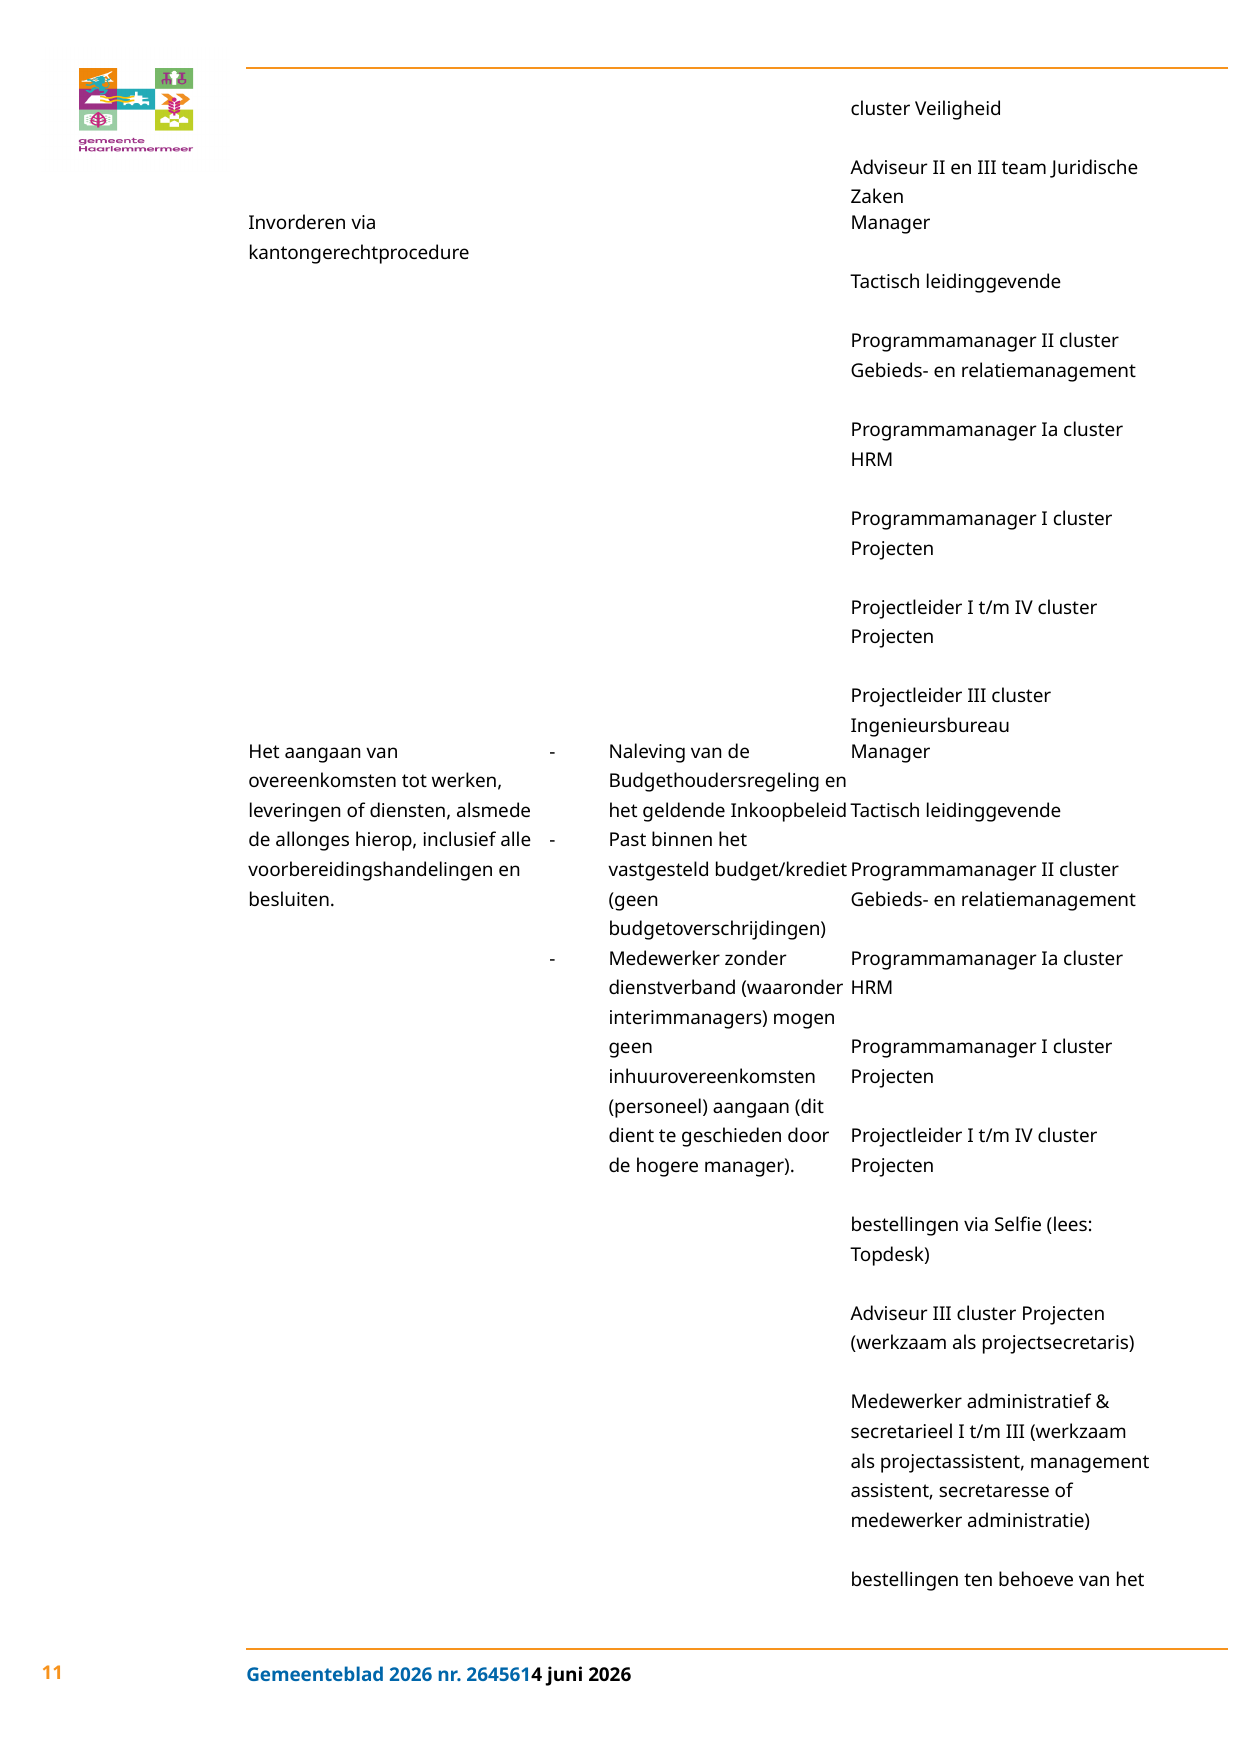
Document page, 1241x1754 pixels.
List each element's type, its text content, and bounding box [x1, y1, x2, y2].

table_cell [549, 209, 850, 738]
table_cell [549, 95, 850, 209]
table_cell [248, 95, 549, 209]
table_cell Invorderen via kantongerechtprocedure [248, 209, 549, 738]
table_cell Manager Tactisch leidinggevende Programmamanager II cluster Gebieds- en relatiemanagement Programmamanager Ia cluster HRM Programmamanager I cluster Projecten Projectleider I t/m IV cluster Projecten Projectleider III cluster Ingenieursbureau [850, 209, 1152, 738]
picture [41, 47, 231, 172]
table_cell Manager Tactisch leidinggevende Programmamanager II cluster Gebieds- en relatiemanagement Programmamanager Ia cluster HRM Programmamanager I cluster Projecten Projectleider I t/m IV cluster Projecten bestellingen via Selfie (lees: Topdesk) Adviseur III cluster Projecten (werkzaam als projectsecretaris) Medewerker administratief & secretarieel I t/m III (werkzaam als projectassistent, management assistent, secretaresse of medewerker administratie) bestellingen ten behoeve van het [850, 738, 1152, 1592]
table_cell cluster Veiligheid Adviseur II en III team Juridische Zaken [850, 95, 1152, 209]
table_cell Naleving van de Budgethoudersregeling en het geldende Inkoopbeleid Past binnen het vastgesteld budget/krediet (geen budgetoverschrijdingen) Medewerker zonder dienstverband (waaronder interimmanagers) mogen geen inhuurovereenkomsten (personeel) aangaan (dit dient te geschieden door de hogere manager). [549, 738, 850, 1592]
table_cell Het aangaan van overeenkomsten tot werken, leveringen of diensten, alsmede de allonges hierop, inclusief alle voorbereidingshandelingen en besluiten. [248, 738, 549, 1592]
